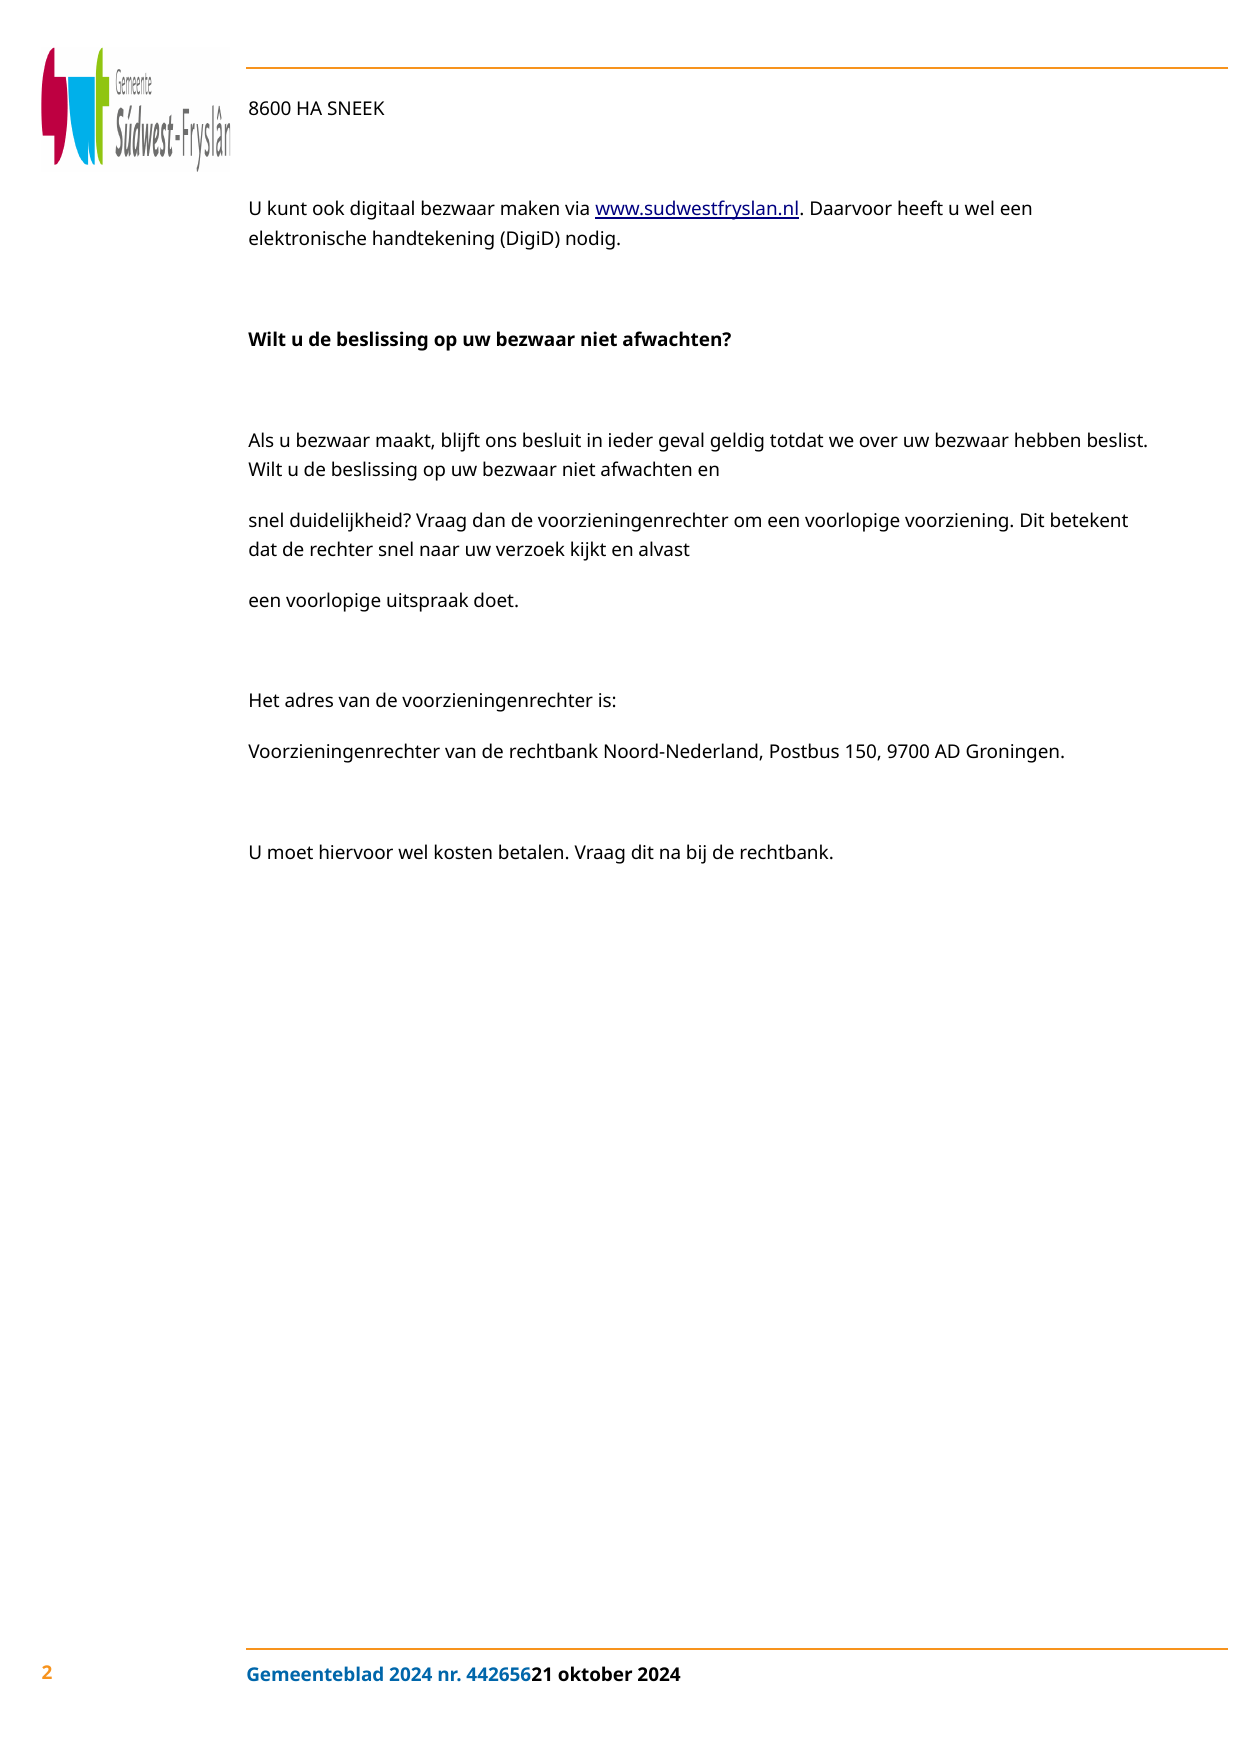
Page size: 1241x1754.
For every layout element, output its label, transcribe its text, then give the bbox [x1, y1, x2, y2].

text U kunt ook digitaal bezwaar maken via www.sudwestfryslan.nl. Daarvoor heeft u wel een elektronische handtekening (DigiD) nodig. [248, 196, 1152, 251]
text Als u bezwaar maakt, blijft ons besluit in ieder geval geldig totdat we over uw bezwaar hebben beslist. Wilt u de beslissing op uw bezwaar niet afwachten en [248, 427, 1152, 482]
text 8600 HA SNEEK [248, 95, 1152, 121]
picture [41, 47, 231, 172]
text U moet hiervoor wel kosten betalen. Vraag dit na bij de rechtbank. [248, 839, 1152, 865]
text Voorzieningenrechter van de rechtbank Noord-Nederland, Postbus 150, 9700 AD Groningen. [248, 738, 1152, 764]
text Wilt u de beslissing op uw bezwaar niet afwachten? [248, 326, 1152, 352]
text een voorlopige uitspraak doet. [248, 587, 1152, 613]
text Het adres van de voorzieningenrechter is: [248, 688, 1152, 713]
text snel duidelijkheid? Vraag dan de voorzieningenrechter om een voorlopige voorziening. Dit betekent dat de rechter snel naar uw verzoek kijkt en alvast [248, 507, 1152, 562]
